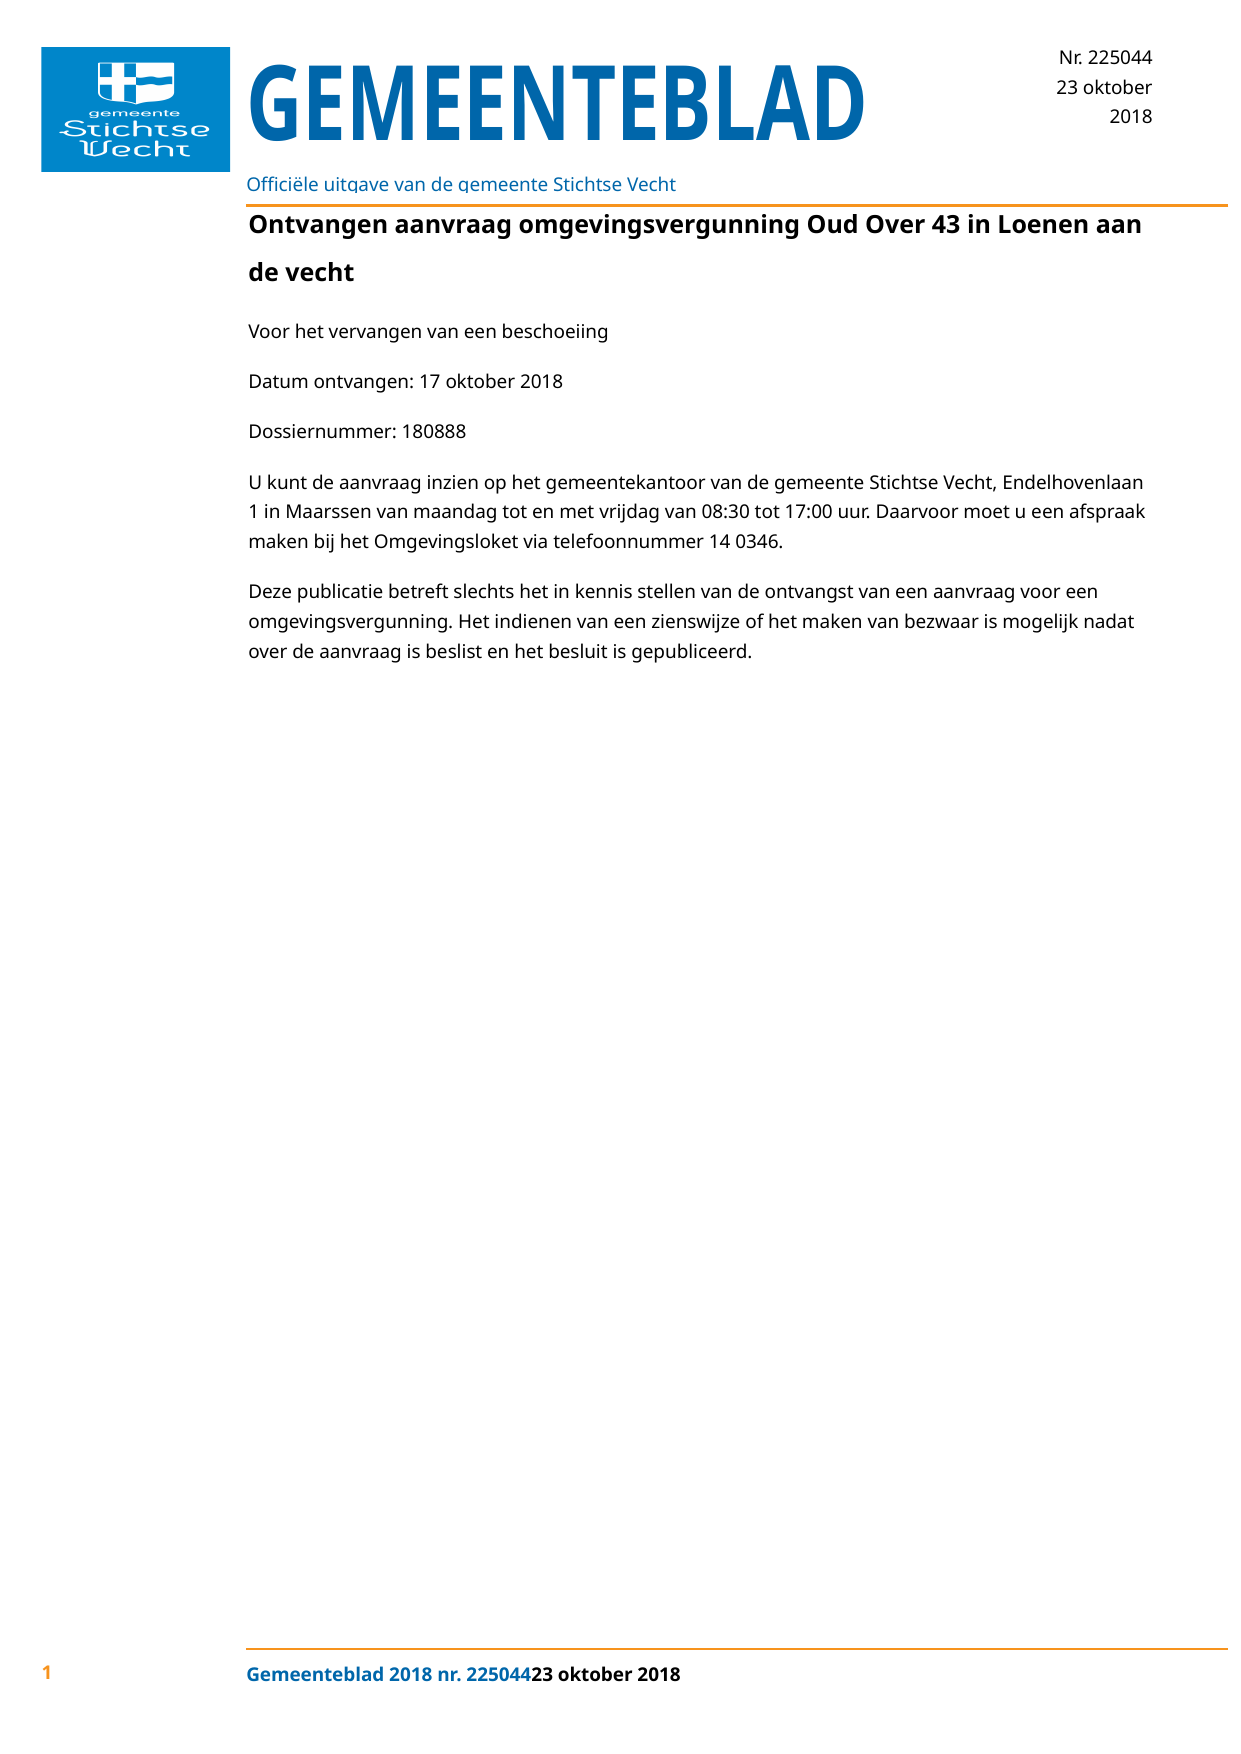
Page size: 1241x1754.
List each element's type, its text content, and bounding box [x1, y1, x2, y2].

text U kunt de aanvraag inzien op het gemeentekantoor van de gemeente Stichtse Vecht, Endelhovenlaan 1 in Maarssen van maandag tot en met vrijdag van 08:30 tot 17:00 uur. Daarvoor moet u een afspraak maken bij het Omgevingsloket via telefoonnummer 14 0346. [248, 469, 1152, 554]
text Deze publicatie betreft slechts het in kennis stellen van de ontvangst van een aanvraag voor een omgevingsvergunning. Het indienen van een zienswijze of het maken van bezwaar is mogelijk nadat over de aanvraag is beslist en het besluit is gepubliceerd. [248, 579, 1152, 664]
picture [137, 63, 174, 103]
text Voor het vervangen van een beschoeiing [248, 318, 1152, 344]
text Dossiernummer: 180888 [248, 419, 1152, 444]
picture [99, 63, 135, 101]
text Datum ontvangen: 17 oktober 2018 [248, 368, 1152, 394]
text Ontvangen aanvraag omgevingsvergunning Oud Over 43 in Loenen aan de vecht [248, 207, 1152, 288]
